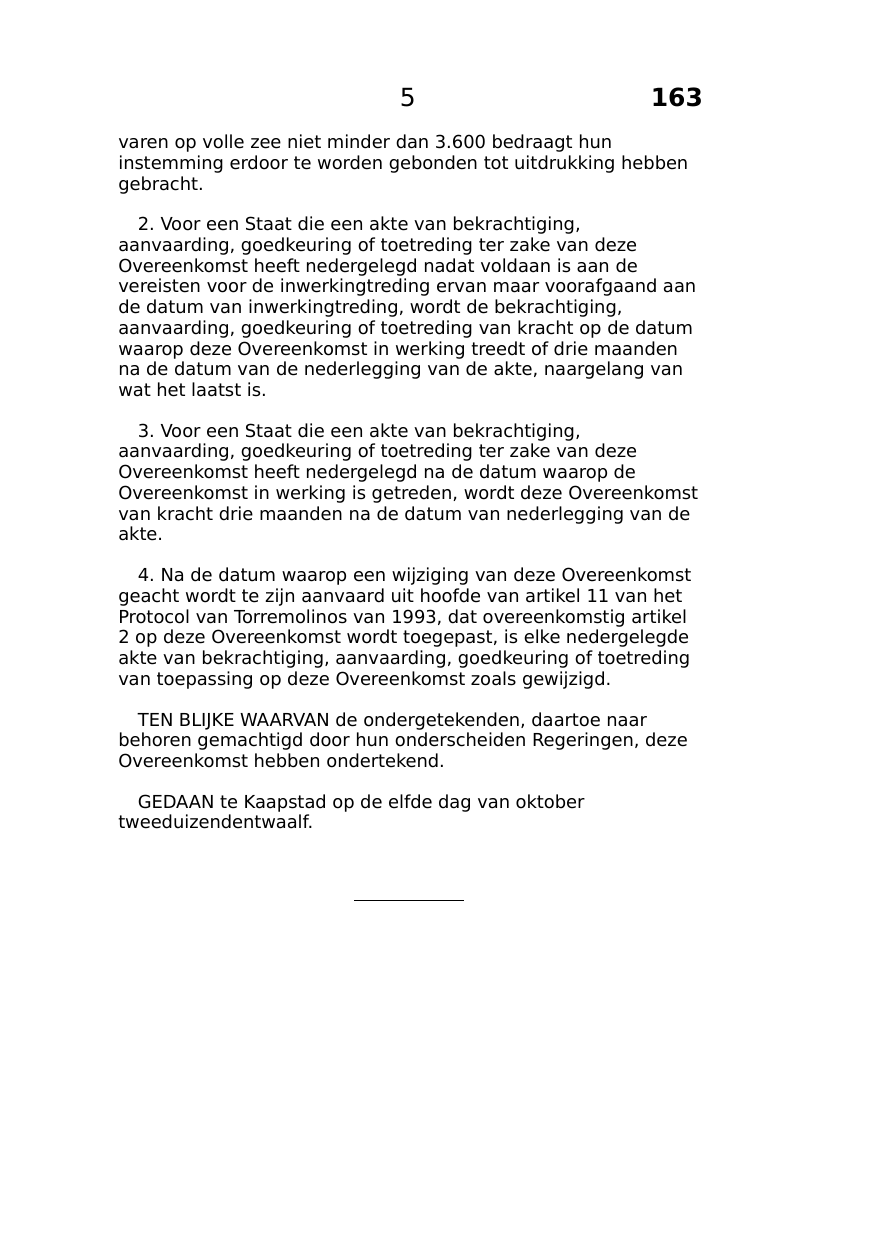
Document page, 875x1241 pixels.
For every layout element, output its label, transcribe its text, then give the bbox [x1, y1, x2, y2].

text varen op volle zee niet minder dan 3.600 bedraagt hun instemming erdoor te worden gebonden tot uitdrukking hebben gebracht. [118, 132, 703, 194]
text 3. Voor een Staat die een akte van bekrachtiging, aanvaarding, goedkeuring of toetreding ter zake van deze Overeenkomst heeft nedergelegd na de datum waarop de Overeenkomst in werking is getreden, wordt deze Overeenkomst van kracht drie maanden na de datum van nederlegging van de akte. [118, 421, 703, 545]
text TEN BLIJKE WAARVAN de ondergetekenden, daartoe naar behoren gemachtigd door hun onderscheiden Regeringen, deze Overeenkomst hebben ondertekend. [118, 709, 703, 772]
text 2. Voor een Staat die een akte van bekrachtiging, aanvaarding, goedkeuring of toetreding ter zake van deze Overeenkomst heeft nedergelegd nadat voldaan is aan de vereisten voor de inwerkingtreding ervan maar voorafgaand aan de datum van inwerkingtreding, wordt de bekrachtiging, aanvaarding, goedkeuring of toetreding van kracht op de datum waarop deze Overeenkomst in werking treedt of drie maanden na de datum van de nederlegging van de akte, naargelang van wat het laatst is. [118, 214, 703, 401]
text 4. Na de datum waarop een wijziging van deze Overeenkomst geacht wordt te zijn aanvaard uit hoofde van artikel 11 van het Protocol van Torremolinos van 1993, dat overeenkomstig artikel 2 op deze Overeenkomst wordt toegepast, is elke nedergelegde akte van bekrachtiging, aanvaarding, goedkeuring of toetreding van toepassing op deze Overeenkomst zoals gewijzigd. [118, 565, 703, 689]
text GEDAAN te Kaapstad op de elfde dag van oktober tweeduizendentwaalf. [118, 792, 703, 833]
